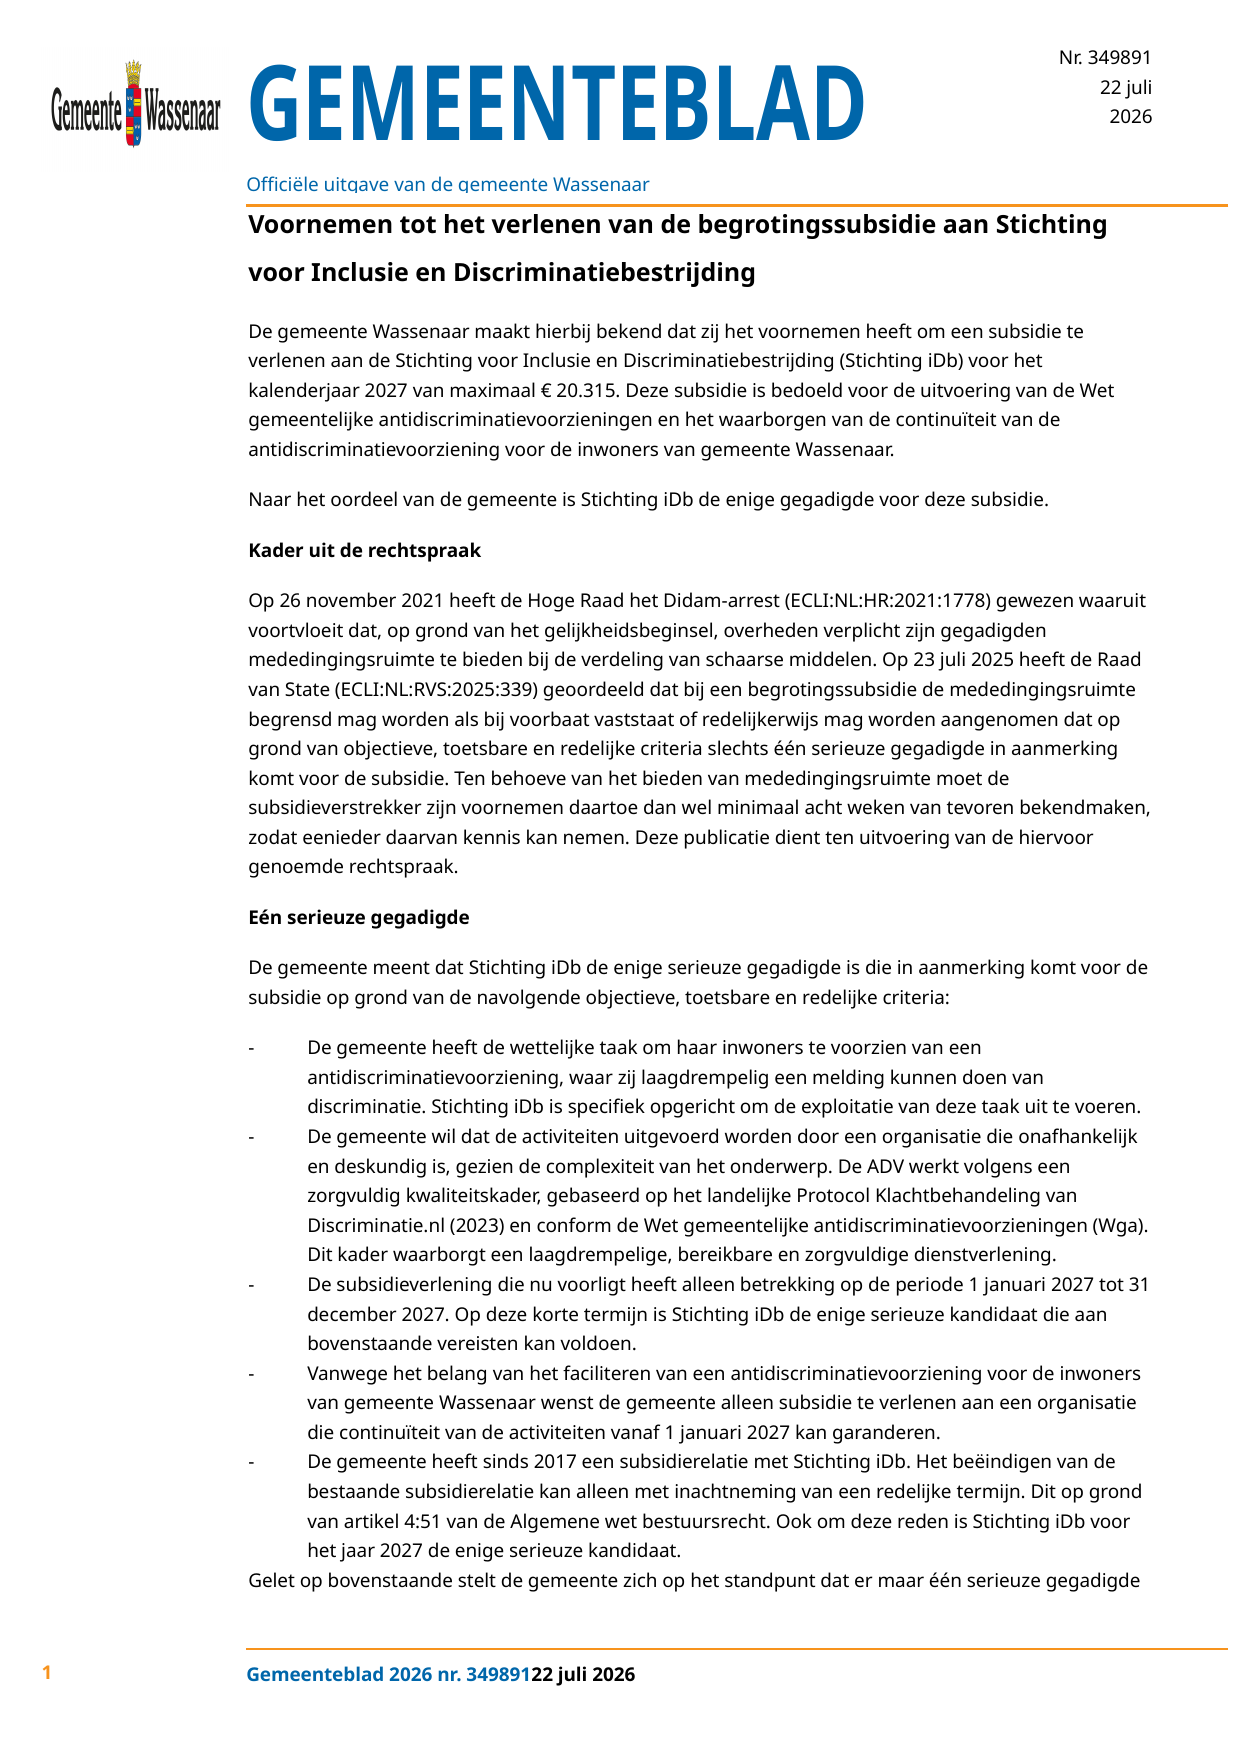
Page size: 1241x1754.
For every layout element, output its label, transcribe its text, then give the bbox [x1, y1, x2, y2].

list De gemeente wil dat de activiteiten uitgevoerd worden door een organisatie die onafhankelijk en deskundig is, gezien de complexiteit van het onderwerp. De ADV werkt volgens een zorgvuldig kwaliteitskader, gebaseerd op het landelijke Protocol Klachtbehandeling van Discriminatie.nl (2023) en conform de Wet gemeentelijke antidiscriminatievoorzieningen (Wga). Dit kader waarborgt een laagdrempelige, bereikbare en zorgvuldige dienstverlening. [248, 1123, 1152, 1267]
text Eén serieuze gegadigde [248, 904, 1152, 930]
list De gemeente heeft sinds 2017 een subsidierelatie met Stichting iDb. Het beëindigen van de bestaande subsidierelatie kan alleen met inachtneming van een redelijke termijn. Dit op grond van artikel 4:51 van de Algemene wet bestuursrecht. Ook om deze reden is Stichting iDb voor het jaar 2027 de enige serieuze kandidaat. [248, 1449, 1152, 1563]
text Voornemen tot het verlenen van de begrotingssubsidie aan Stichting voor Inclusie en Discriminatiebestrijding [248, 207, 1152, 288]
text De gemeente meent dat Stichting iDb de enige serieuze gegadigde is die in aanmerking komt voor de subsidie op grond van de navolgende objectieve, toetsbare en redelijke criteria: [248, 954, 1152, 1010]
picture [41, 47, 231, 172]
list De gemeente heeft de wettelijke taak om haar inwoners te voorzien van een antidiscriminatievoorziening, waar zij laagdrempelig een melding kunnen doen van discriminatie. Stichting iDb is specifiek opgericht om de exploitatie van deze taak uit te voeren. [248, 1034, 1152, 1119]
text Kader uit de rechtspraak [248, 537, 1152, 563]
list De subsidieverlening die nu voorligt heeft alleen betrekking op de periode 1 januari 2027 tot 31 december 2027. Op deze korte termijn is Stichting iDb de enige serieuze kandidaat die aan bovenstaande vereisten kan voldoen. [248, 1271, 1152, 1356]
list Vanwege het belang van het faciliteren van een antidiscriminatievoorziening voor de inwoners van gemeente Wassenaar wenst de gemeente alleen subsidie te verlenen aan een organisatie die continuïteit van de activiteiten vanaf 1 januari 2027 kan garanderen. [248, 1360, 1152, 1445]
text Gelet op bovenstaande stelt de gemeente zich op het standpunt dat er maar één serieuze gegadigde [248, 1567, 1152, 1593]
text Op 26 november 2021 heeft de Hoge Raad het Didam-arrest (ECLI:NL:HR:2021:1778) gewezen waaruit voortvloeit dat, op grond van het gelijkheidsbeginsel, overheden verplicht zijn gegadigden mededingingsruimte te bieden bij de verdeling van schaarse middelen. Op 23 juli 2025 heeft de Raad van State (ECLI:NL:RVS:2025:339) geoordeeld dat bij een begrotingssubsidie de mededingingsruimte begrensd mag worden als bij voorbaat vaststaat of redelijkerwijs mag worden aangenomen dat op grond van objectieve, toetsbare en redelijke criteria slechts één serieuze gegadigde in aanmerking komt voor de subsidie. Ten behoeve van het bieden van mededingingsruimte moet de subsidieverstrekker zijn voornemen daartoe dan wel minimaal acht weken van tevoren bekendmaken, zodat eenieder daarvan kennis kan nemen. Deze publicatie dient ten uitvoering van de hiervoor genoemde rechtspraak. [248, 587, 1152, 879]
text Naar het oordeel van de gemeente is Stichting iDb de enige gegadigde voor deze subsidie. [248, 487, 1152, 512]
text De gemeente Wassenaar maakt hierbij bekend dat zij het voornemen heeft om een subsidie te verlenen aan de Stichting voor Inclusie en Discriminatiebestrijding (Stichting iDb) voor het kalenderjaar 2027 van maximaal € 20.315. Deze subsidie is bedoeld voor de uitvoering van de Wet gemeentelijke antidiscriminatievoorzieningen en het waarborgen van de continuïteit van de antidiscriminatievoorziening voor de inwoners van gemeente Wassenaar. [248, 318, 1152, 462]
